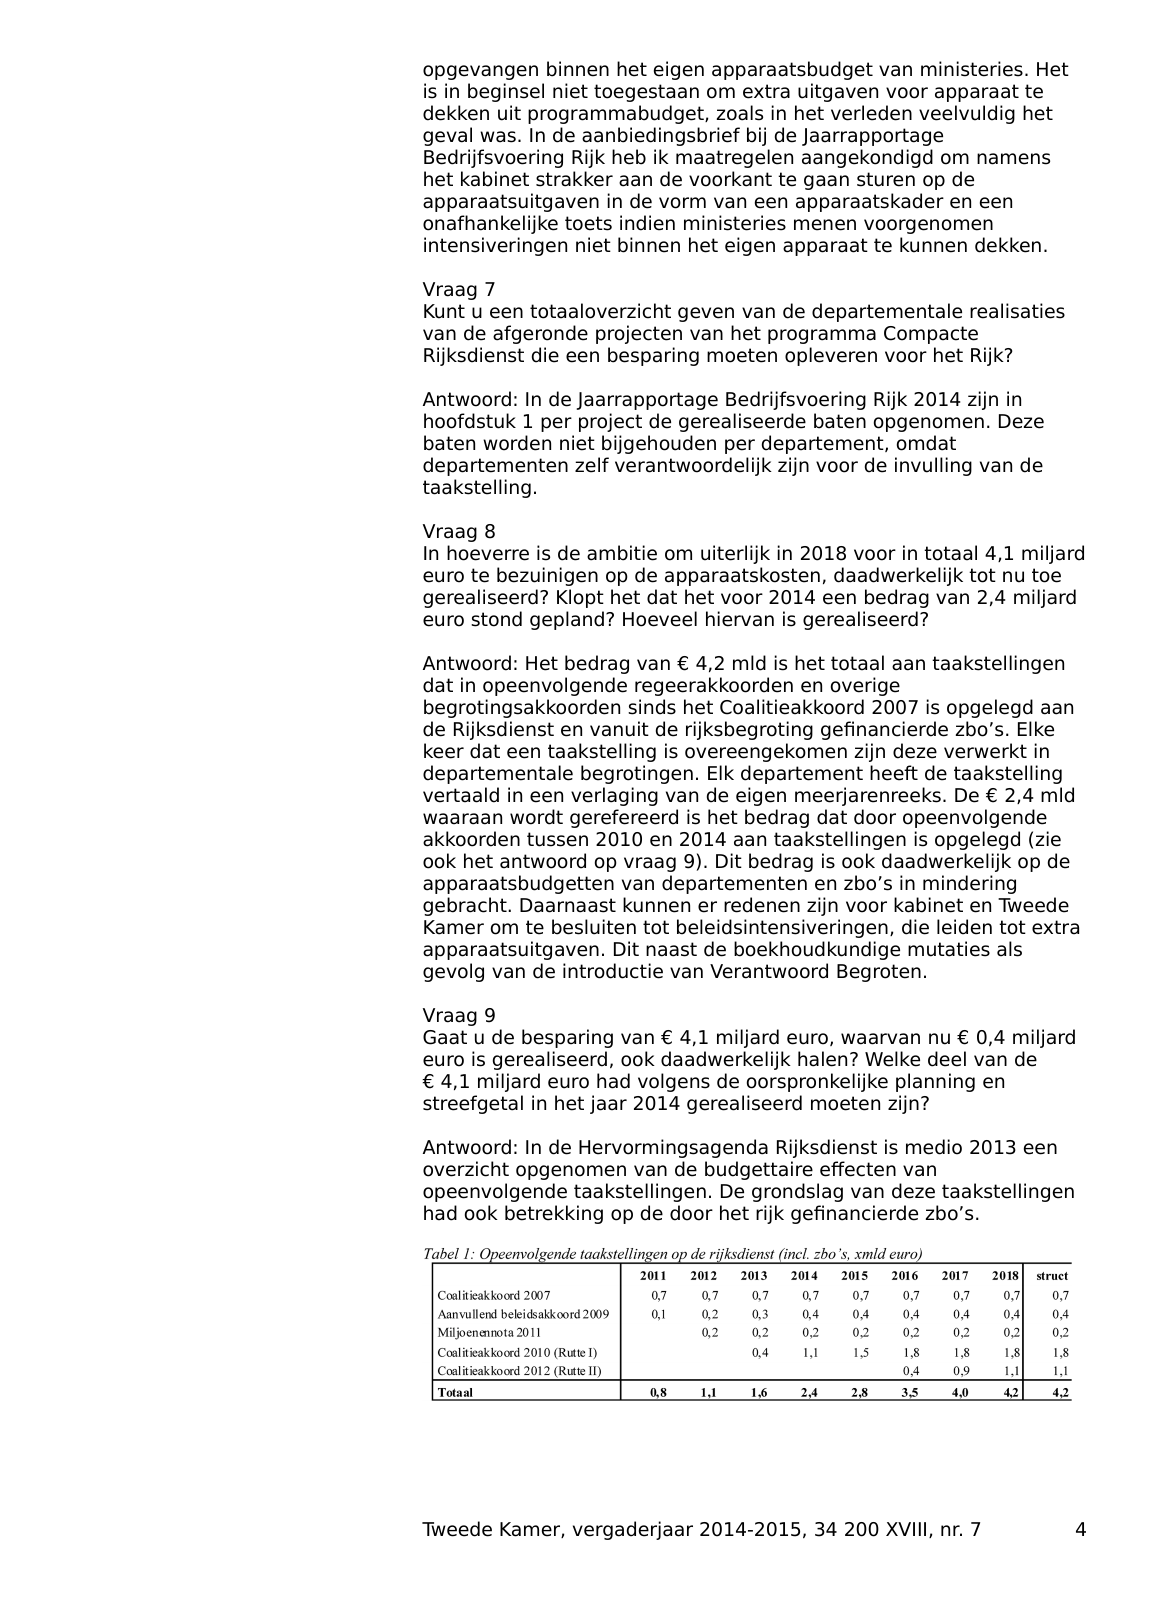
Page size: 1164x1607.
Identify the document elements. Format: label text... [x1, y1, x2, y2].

text Vraag 8 [422, 521, 1087, 543]
text Antwoord: In de Jaarrapportage Bedrijfsvoering Rijk 2014 zijn in hoofdstuk 1 per project de gerealiseerde baten opgenomen. Deze baten worden niet bijgehouden per departement, omdat departementen zelf verantwoordelijk zijn voor de invulling van de taakstelling. [422, 389, 1087, 499]
text Antwoord: In de Hervormingsagenda Rijksdienst is medio 2013 een overzicht opgenomen van de budgettaire effecten van opeenvolgende taakstellingen. De grondslag van deze taakstellingen had ook betrekking op de door het rijk gefinancierde zbo’s. [422, 1137, 1087, 1225]
text In hoeverre is de ambitie om uiterlijk in 2018 voor in totaal 4,1 miljard euro te bezuinigen op de apparaatskosten, daadwerkelijk tot nu toe gerealiseerd? Klopt het dat het voor 2014 een bedrag van 2,4 miljard euro stond gepland? Hoeveel hiervan is gerealiseerd? [422, 543, 1087, 631]
text Gaat u de besparing van € 4,1 miljard euro, waarvan nu € 0,4 miljard euro is gerealiseerd, ook daadwerkelijk halen? Welke deel van de € 4,1 miljard euro had volgens de oorspronkelijke planning en streefgetal in het jaar 2014 gerealiseerd moeten zijn? [422, 1027, 1087, 1115]
text Kunt u een totaaloverzicht geven van de departementale realisaties van de afgeronde projecten van het programma Compacte Rijksdienst die een besparing moeten opleveren voor het Rijk? [422, 301, 1087, 367]
text Vraag 9 [422, 1005, 1087, 1027]
text Vraag 7 [422, 279, 1087, 301]
text opgevangen binnen het eigen apparaatsbudget van ministeries. Het is in beginsel niet toegestaan om extra uitgaven voor apparaat te dekken uit programmabudget, zoals in het verleden veelvuldig het geval was. In de aanbiedingsbrief bij de Jaarrapportage Bedrijfsvoering Rijk heb ik maatregelen aangekondigd om namens het kabinet strakker aan de voorkant te gaan sturen op de apparaatsuitgaven in de vorm van een apparaatskader en een onafhankelijke toets indien ministeries menen voorgenomen intensiveringen niet binnen het eigen apparaat te kunnen dekken. [422, 59, 1087, 257]
text Antwoord: Het bedrag van € 4,2 mld is het totaal aan taakstellingen dat in opeenvolgende regeerakkoorden en overige begrotingsakkoorden sinds het Coalitieakkoord 2007 is opgelegd aan de Rijksdienst en vanuit de rijksbegroting gefinancierde zbo’s. Elke keer dat een taakstelling is overeengekomen zijn deze verwerkt in departementale begrotingen. Elk departement heeft de taakstelling vertaald in een verlaging van de eigen meerjarenreeks. De € 2,4 mld waaraan wordt gerefereerd is het bedrag dat door opeenvolgende akkoorden tussen 2010 en 2014 aan taakstellingen is opgelegd (zie ook het antwoord op vraag 9). Dit bedrag is ook daadwerkelijk op de apparaatsbudgetten van departementen en zbo’s in mindering gebracht. Daarnaast kunnen er redenen zijn voor kabinet en Tweede Kamer om te besluiten tot beleidsintensiveringen, die leiden tot extra apparaatsuitgaven. Dit naast de boekhoudkundige mutaties als gevolg van de introductie van Verantwoord Begroten. [422, 653, 1087, 983]
picture [422, 1247, 1072, 1401]
